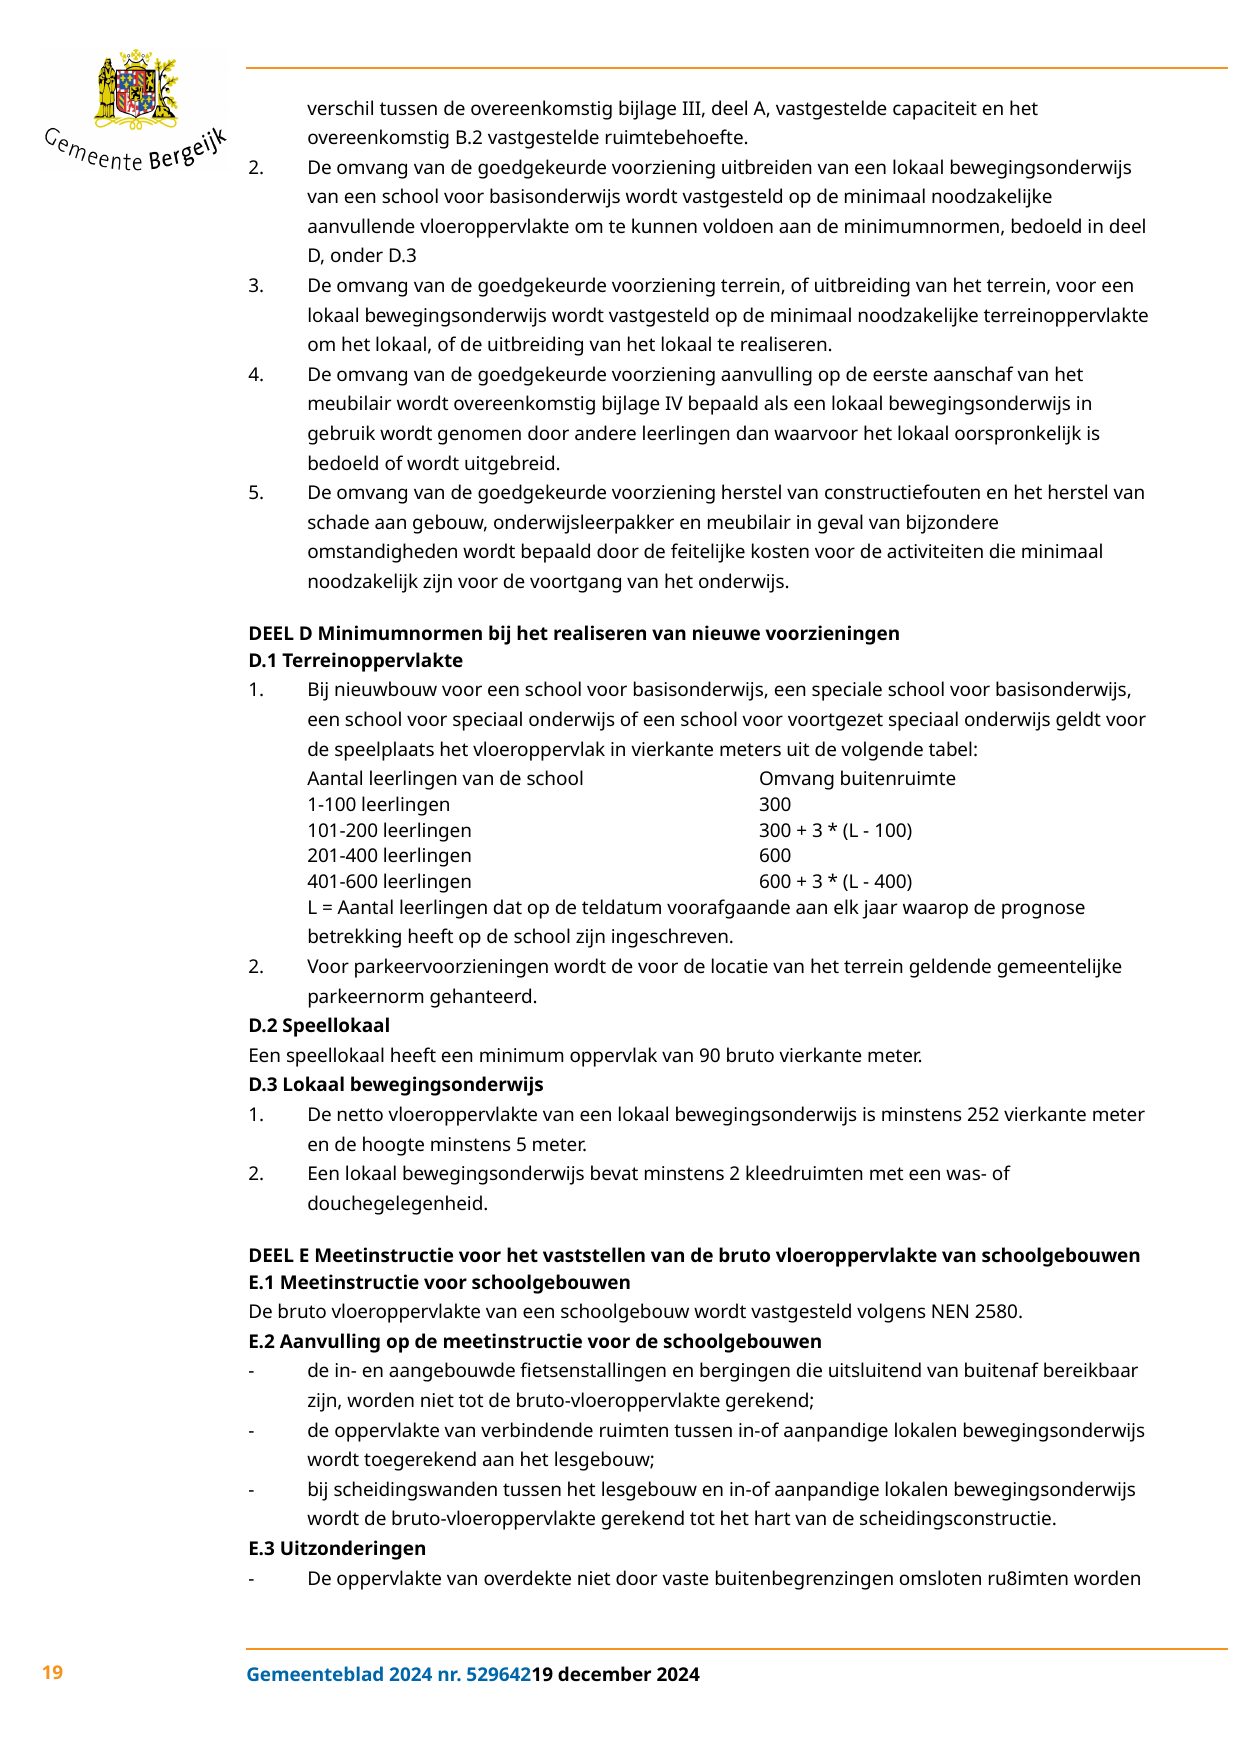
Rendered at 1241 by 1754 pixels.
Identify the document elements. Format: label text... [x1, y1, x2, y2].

list bij scheidingswanden tussen het lesgebouw en in-of aanpandige lokalen bewegingsonderwijs wordt de bruto-vloeroppervlakte gerekend tot het hart van de scheidingsconstructie. [248, 1476, 1152, 1531]
list Bij nieuwbouw voor een school voor basisonderwijs, een speciale school voor basisonderwijs, een school voor speciaal onderwijs of een school voor voortgezet speciaal onderwijs geldt voor de speelplaats het vloeroppervlak in vierkante meters uit de volgende tabel: [248, 677, 1152, 761]
text E.1 Meetinstructie voor schoolgebouwen [248, 1269, 1152, 1294]
list De omvang van de goedgekeurde voorziening herstel van constructiefouten en het herstel van schade aan gebouw, onderwijsleerpakker en meubilair in geval van bijzondere omstandigheden wordt bepaald door de feitelijke kosten voor de activiteiten die minimaal noodzakelijk zijn voor de voortgang van het onderwijs. [248, 479, 1152, 594]
text De bruto vloeroppervlakte van een schoolgebouw wordt vastgesteld volgens NEN 2580. [248, 1298, 1152, 1324]
table_cell 300 + 3 * (L - 100) [759, 817, 1211, 843]
table_cell 600 [759, 843, 1211, 868]
table_cell 101-200 leerlingen [307, 817, 759, 843]
list De oppervlakte van overdekte niet door vaste buitenbegrenzingen omsloten ru8imten worden [248, 1565, 1152, 1590]
text E.2 Aanvulling op de meetinstructie voor de schoolgebouwen [248, 1328, 1152, 1354]
list De omvang van de goedgekeurde voorziening uitbreiden van een lokaal bewegingsonderwijs van een school voor basisonderwijs wordt vastgesteld op de minimaal noodzakelijke aanvullende vloeroppervlakte om te kunnen voldoen aan de minimumnormen, bedoeld in deel D, onder D.3 [248, 154, 1152, 268]
list De omvang van de goedgekeurde voorziening terrein, of uitbreiding van het terrein, voor een lokaal bewegingsonderwijs wordt vastgesteld op de minimaal noodzakelijke terreinoppervlakte om het lokaal, of de uitbreiding van het lokaal te realiseren. [248, 272, 1152, 357]
text E.3 Uitzonderingen [248, 1535, 1152, 1561]
list Een lokaal bewegingsonderwijs bevat minstens 2 kleedruimten met een was- of douchegelegenheid. [248, 1160, 1152, 1216]
list De netto vloeroppervlakte van een lokaal bewegingsonderwijs is minstens 252 vierkante meter en de hoogte minstens 5 meter. [248, 1101, 1152, 1157]
list de oppervlakte van verbindende ruimten tussen in-of aanpandige lokalen bewegingsonderwijs wordt toegerekend aan het lesgebouw; [248, 1417, 1152, 1472]
text DEEL D Minimumnormen bij het realiseren van nieuwe voorzieningen [248, 618, 1152, 647]
list De omvang van de goedgekeurde voorziening aanvulling op de eerste aanschaf van het meubilair wordt overeenkomstig bijlage IV bepaald als een lokaal bewegingsonderwijs in gebruik wordt genomen door andere leerlingen dan waarvoor het lokaal oorspronkelijk is bedoeld of wordt uitgebreid. [248, 361, 1152, 476]
table_cell 600 + 3 * (L - 400) [759, 868, 1211, 894]
text DEEL E Meetinstructie voor het vaststellen van de bruto vloeroppervlakte van schoolgebouwen [248, 1240, 1152, 1269]
list de in- en aangebouwde fietsenstallingen en bergingen die uitsluitend van buitenaf bereikbaar zijn, worden niet tot de bruto-vloeroppervlakte gerekend; [248, 1358, 1152, 1413]
text D.3 Lokaal bewegingsonderwijs [248, 1072, 1152, 1097]
list Voor parkeervoorzieningen wordt de voor de locatie van het terrein geldende gemeentelijke parkeernorm gehanteerd. [248, 953, 1152, 1009]
table_cell 201-400 leerlingen [307, 843, 759, 868]
text D.1 Terreinoppervlakte [248, 647, 1152, 673]
text D.2 Speellokaal [248, 1012, 1152, 1038]
table_cell 300 [759, 791, 1211, 817]
list L = Aantal leerlingen dat op de teldatum voorafgaande aan elk jaar waarop de prognose betrekking heeft op de school zijn ingeschreven. [248, 894, 1152, 949]
list verschil tussen de overeenkomstig bijlage III, deel A, vastgestelde capaciteit en het overeenkomstig B.2 vastgestelde ruimtebehoefte. [248, 95, 1152, 150]
text Een speellokaal heeft een minimum oppervlak van 90 bruto vierkante meter. [248, 1042, 1152, 1068]
table_header Omvang buitenruimte [759, 765, 1211, 791]
table_cell 1-100 leerlingen [307, 791, 759, 817]
table_cell 401-600 leerlingen [307, 868, 759, 894]
table_header Aantal leerlingen van de school [307, 765, 759, 791]
picture [41, 47, 231, 172]
